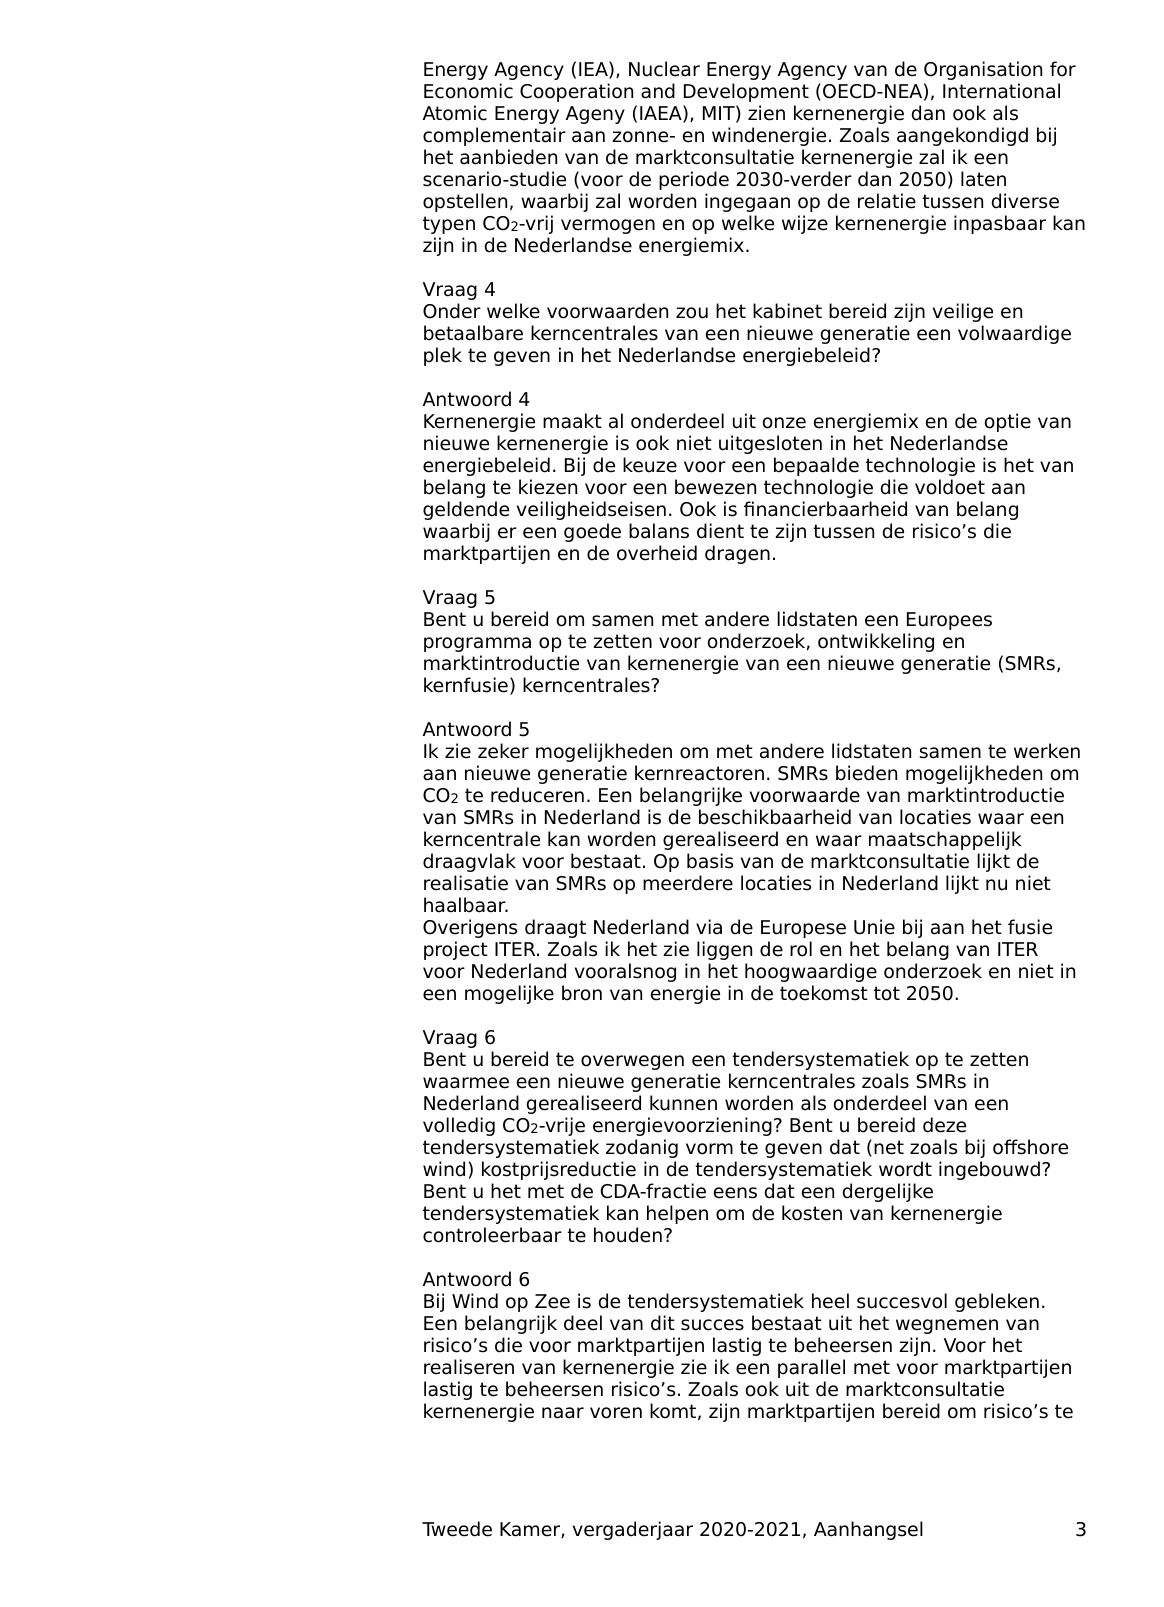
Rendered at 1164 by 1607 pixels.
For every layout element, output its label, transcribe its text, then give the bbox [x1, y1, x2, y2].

text Bent u bereid te overwegen een tendersystematiek op te zetten waarmee een nieuwe generatie kerncentrales zoals SMRs in Nederland gerealiseerd kunnen worden als onderdeel van een volledig CO2-vrije energievoorziening? Bent u bereid deze tendersystematiek zodanig vorm te geven dat (net zoals bij offshore wind) kostprijsreductie in de tendersystematiek wordt ingebouwd? Bent u het met de CDA-fractie eens dat een dergelijke tendersystematiek kan helpen om de kosten van kernenergie controleerbaar te houden? [422, 1049, 1087, 1247]
text Vraag 6 [422, 1027, 1087, 1049]
text Energy Agency (IEA), Nuclear Energy Agency van de Organisation for Economic Cooperation and Development (OECD-NEA), International Atomic Energy Ageny (IAEA), MIT) zien kernenergie dan ook als complementair aan zonne- en windenergie. Zoals aangekondigd bij het aanbieden van de marktconsultatie kernenergie zal ik een scenario-studie (voor de periode 2030-verder dan 2050) laten opstellen, waarbij zal worden ingegaan op de relatie tussen diverse typen CO2-vrij vermogen en op welke wijze kernenergie inpasbaar kan zijn in de Nederlandse energiemix. [422, 59, 1087, 257]
text Bent u bereid om samen met andere lidstaten een Europees programma op te zetten voor onderzoek, ontwikkeling en marktintroductie van kernenergie van een nieuwe generatie (SMRs, kernfusie) kerncentrales? [422, 609, 1087, 697]
text Vraag 5 [422, 587, 1087, 609]
text Antwoord 6 [422, 1269, 1087, 1291]
text Vraag 4 [422, 279, 1087, 301]
text Ik zie zeker mogelijkheden om met andere lidstaten samen te werken aan nieuwe generatie kernreactoren. SMRs bieden mogelijkheden om CO2 te reduceren. Een belangrijke voorwaarde van marktintroductie van SMRs in Nederland is de beschikbaarheid van locaties waar een kerncentrale kan worden gerealiseerd en waar maatschappelijk draagvlak voor bestaat. Op basis van de marktconsultatie lijkt de realisatie van SMRs op meerdere locaties in Nederland lijkt nu niet haalbaar. [422, 741, 1087, 917]
text Bij Wind op Zee is de tendersystematiek heel succesvol gebleken. Een belangrijk deel van dit succes bestaat uit het wegnemen van risico’s die voor marktpartijen lastig te beheersen zijn. Voor het realiseren van kernenergie zie ik een parallel met voor marktpartijen lastig te beheersen risico’s. Zoals ook uit de marktconsultatie kernenergie naar voren komt, zijn marktpartijen bereid om risico’s te [422, 1291, 1087, 1423]
text Antwoord 5 [422, 719, 1087, 741]
text Onder welke voorwaarden zou het kabinet bereid zijn veilige en betaalbare kerncentrales van een nieuwe generatie een volwaardige plek te geven in het Nederlandse energiebeleid? [422, 301, 1087, 367]
text Overigens draagt Nederland via de Europese Unie bij aan het fusie project ITER. Zoals ik het zie liggen de rol en het belang van ITER voor Nederland vooralsnog in het hoogwaardige onderzoek en niet in een mogelijke bron van energie in de toekomst tot 2050. [422, 917, 1087, 1005]
text Antwoord 4 [422, 389, 1087, 411]
text Kernenergie maakt al onderdeel uit onze energiemix en de optie van nieuwe kernenergie is ook niet uitgesloten in het Nederlandse energiebeleid. Bij de keuze voor een bepaalde technologie is het van belang te kiezen voor een bewezen technologie die voldoet aan geldende veiligheidseisen. Ook is financierbaarheid van belang waarbij er een goede balans dient te zijn tussen de risico’s die marktpartijen en de overheid dragen. [422, 411, 1087, 565]
